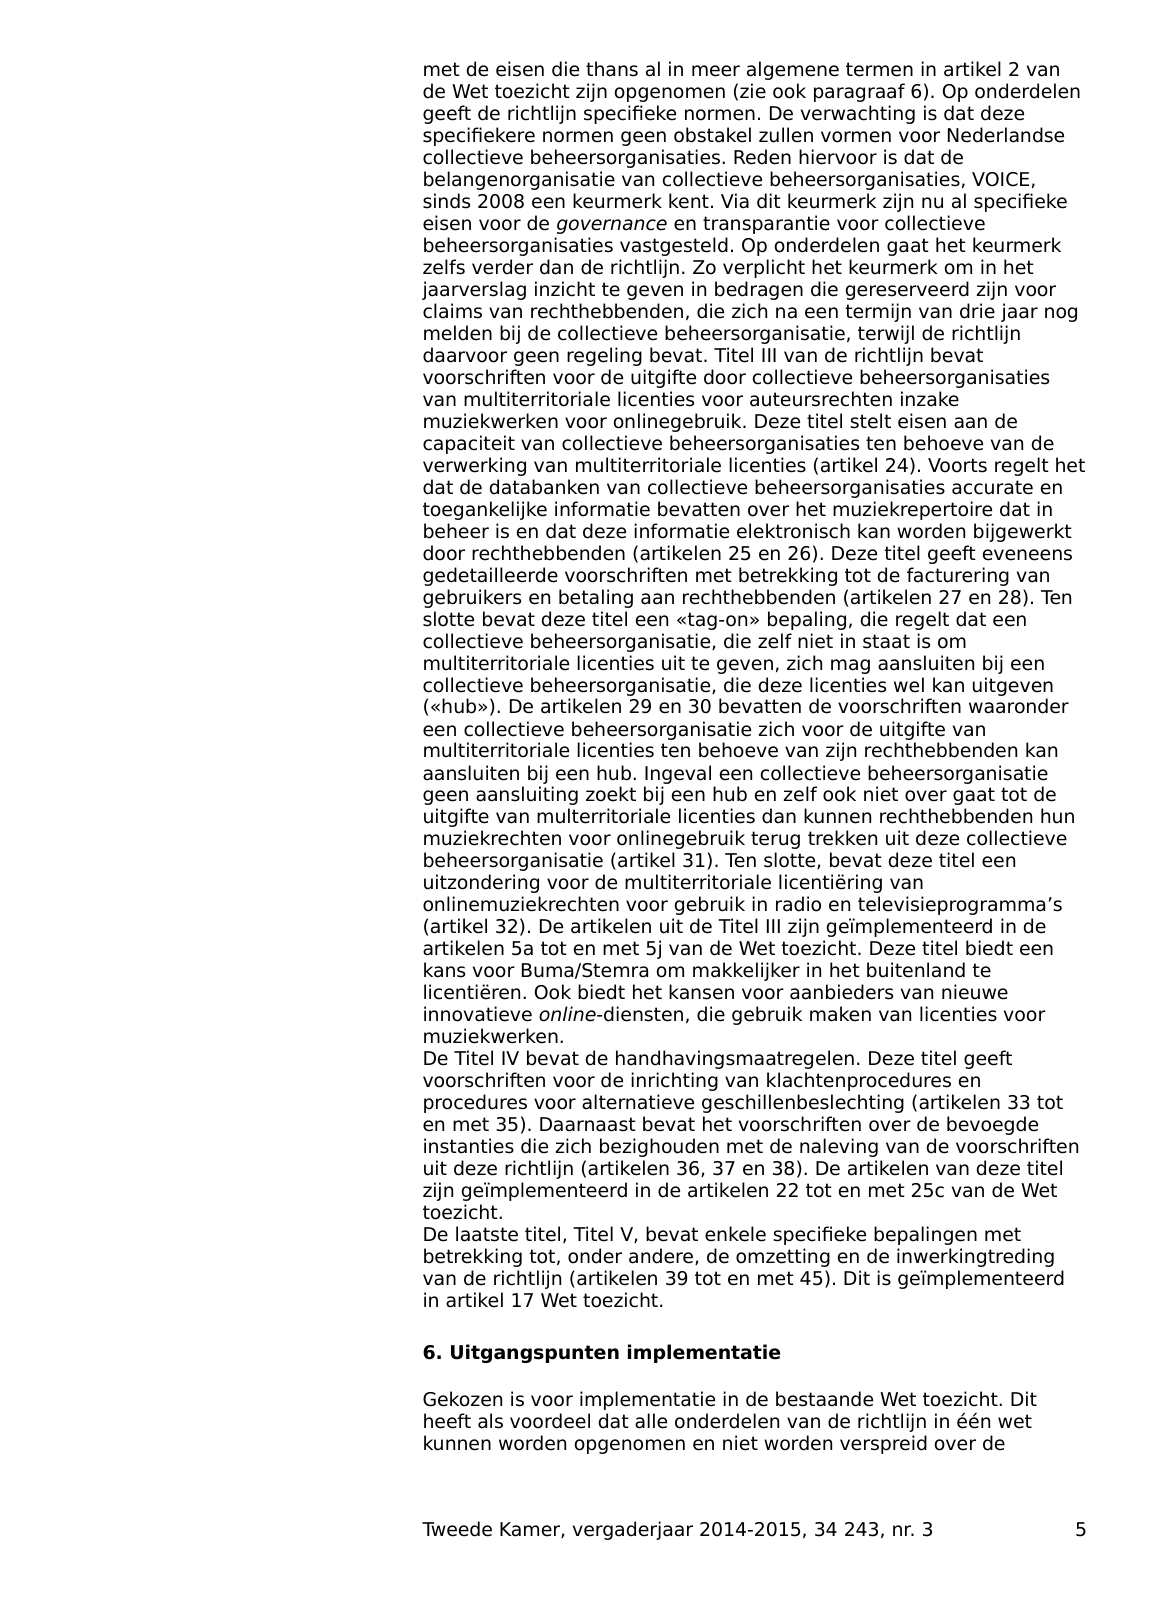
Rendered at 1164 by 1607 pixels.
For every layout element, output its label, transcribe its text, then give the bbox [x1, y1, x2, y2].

text De Titel IV bevat de handhavingsmaatregelen. Deze titel geeft voorschriften voor de inrichting van klachtenprocedures en procedures voor alternatieve geschillenbeslechting (artikelen 33 tot en met 35). Daarnaast bevat het voorschriften over de bevoegde instanties die zich bezighouden met de naleving van de voorschriften uit deze richtlijn (artikelen 36, 37 en 38). De artikelen van deze titel zijn geïmplementeerd in de artikelen 22 tot en met 25c van de Wet toezicht. [422, 1048, 1087, 1224]
text Gekozen is voor implementatie in de bestaande Wet toezicht. Dit heeft als voordeel dat alle onderdelen van de richtlijn in één wet kunnen worden opgenomen en niet worden verspreid over de [422, 1389, 1087, 1455]
text met de eisen die thans al in meer algemene termen in artikel 2 van de Wet toezicht zijn opgenomen (zie ook paragraaf 6). Op onderdelen geeft de richtlijn specifieke normen. De verwachting is dat deze specifiekere normen geen obstakel zullen vormen voor Nederlandse collectieve beheersorganisaties. Reden hiervoor is dat de belangenorganisatie van collectieve beheersorganisaties, VOICE, sinds 2008 een keurmerk kent. Via dit keurmerk zijn nu al specifieke eisen voor de governance en transparantie voor collectieve beheersorganisaties vastgesteld. Op onderdelen gaat het keurmerk zelfs verder dan de richtlijn. Zo verplicht het keurmerk om in het jaarverslag inzicht te geven in bedragen die gereserveerd zijn voor claims van rechthebbenden, die zich na een termijn van drie jaar nog melden bij de collectieve beheersorganisatie, terwijl de richtlijn daarvoor geen regeling bevat. Titel III van de richtlijn bevat voorschriften voor de uitgifte door collectieve beheersorganisaties van multiterritoriale licenties voor auteursrechten inzake muziekwerken voor onlinegebruik. Deze titel stelt eisen aan de capaciteit van collectieve beheersorganisaties ten behoeve van de verwerking van multiterritoriale licenties (artikel 24). Voorts regelt het dat de databanken van collectieve beheersorganisaties accurate en toegankelijke informatie bevatten over het muziekrepertoire dat in beheer is en dat deze informatie elektronisch kan worden bijgewerkt door rechthebbenden (artikelen 25 en 26). Deze titel geeft eveneens gedetailleerde voorschriften met betrekking tot de facturering van gebruikers en betaling aan rechthebbenden (artikelen 27 en 28). Ten slotte bevat deze titel een «tag-on» bepaling, die regelt dat een collectieve beheersorganisatie, die zelf niet in staat is om multiterritoriale licenties uit te geven, zich mag aansluiten bij een collectieve beheersorganisatie, die deze licenties wel kan uitgeven («hub»). De artikelen 29 en 30 bevatten de voorschriften waaronder een collectieve beheersorganisatie zich voor de uitgifte van multiterritoriale licenties ten behoeve van zijn rechthebbenden kan aansluiten bij een hub. Ingeval een collectieve beheersorganisatie geen aansluiting zoekt bij een hub en zelf ook niet over gaat tot de uitgifte van multerritoriale licenties dan kunnen rechthebbenden hun muziekrechten voor onlinegebruik terug trekken uit deze collectieve beheersorganisatie (artikel 31). Ten slotte, bevat deze titel een uitzondering voor de multiterritoriale licentiëring van onlinemuziekrechten voor gebruik in radio en televisieprogramma’s (artikel 32). De artikelen uit de Titel III zijn geïmplementeerd in de artikelen 5a tot en met 5j van de Wet toezicht. Deze titel biedt een kans voor Buma/Stemra om makkelijker in het buitenland te licentiëren. Ook biedt het kansen voor aanbieders van nieuwe innovatieve online-diensten, die gebruik maken van licenties voor muziekwerken. [422, 59, 1087, 1048]
subtitle 6. Uitgangspunten implementatie [422, 1342, 1087, 1364]
text De laatste titel, Titel V, bevat enkele specifieke bepalingen met betrekking tot, onder andere, de omzetting en de inwerkingtreding van de richtlijn (artikelen 39 tot en met 45). Dit is geïmplementeerd in artikel 17 Wet toezicht. [422, 1224, 1087, 1312]
